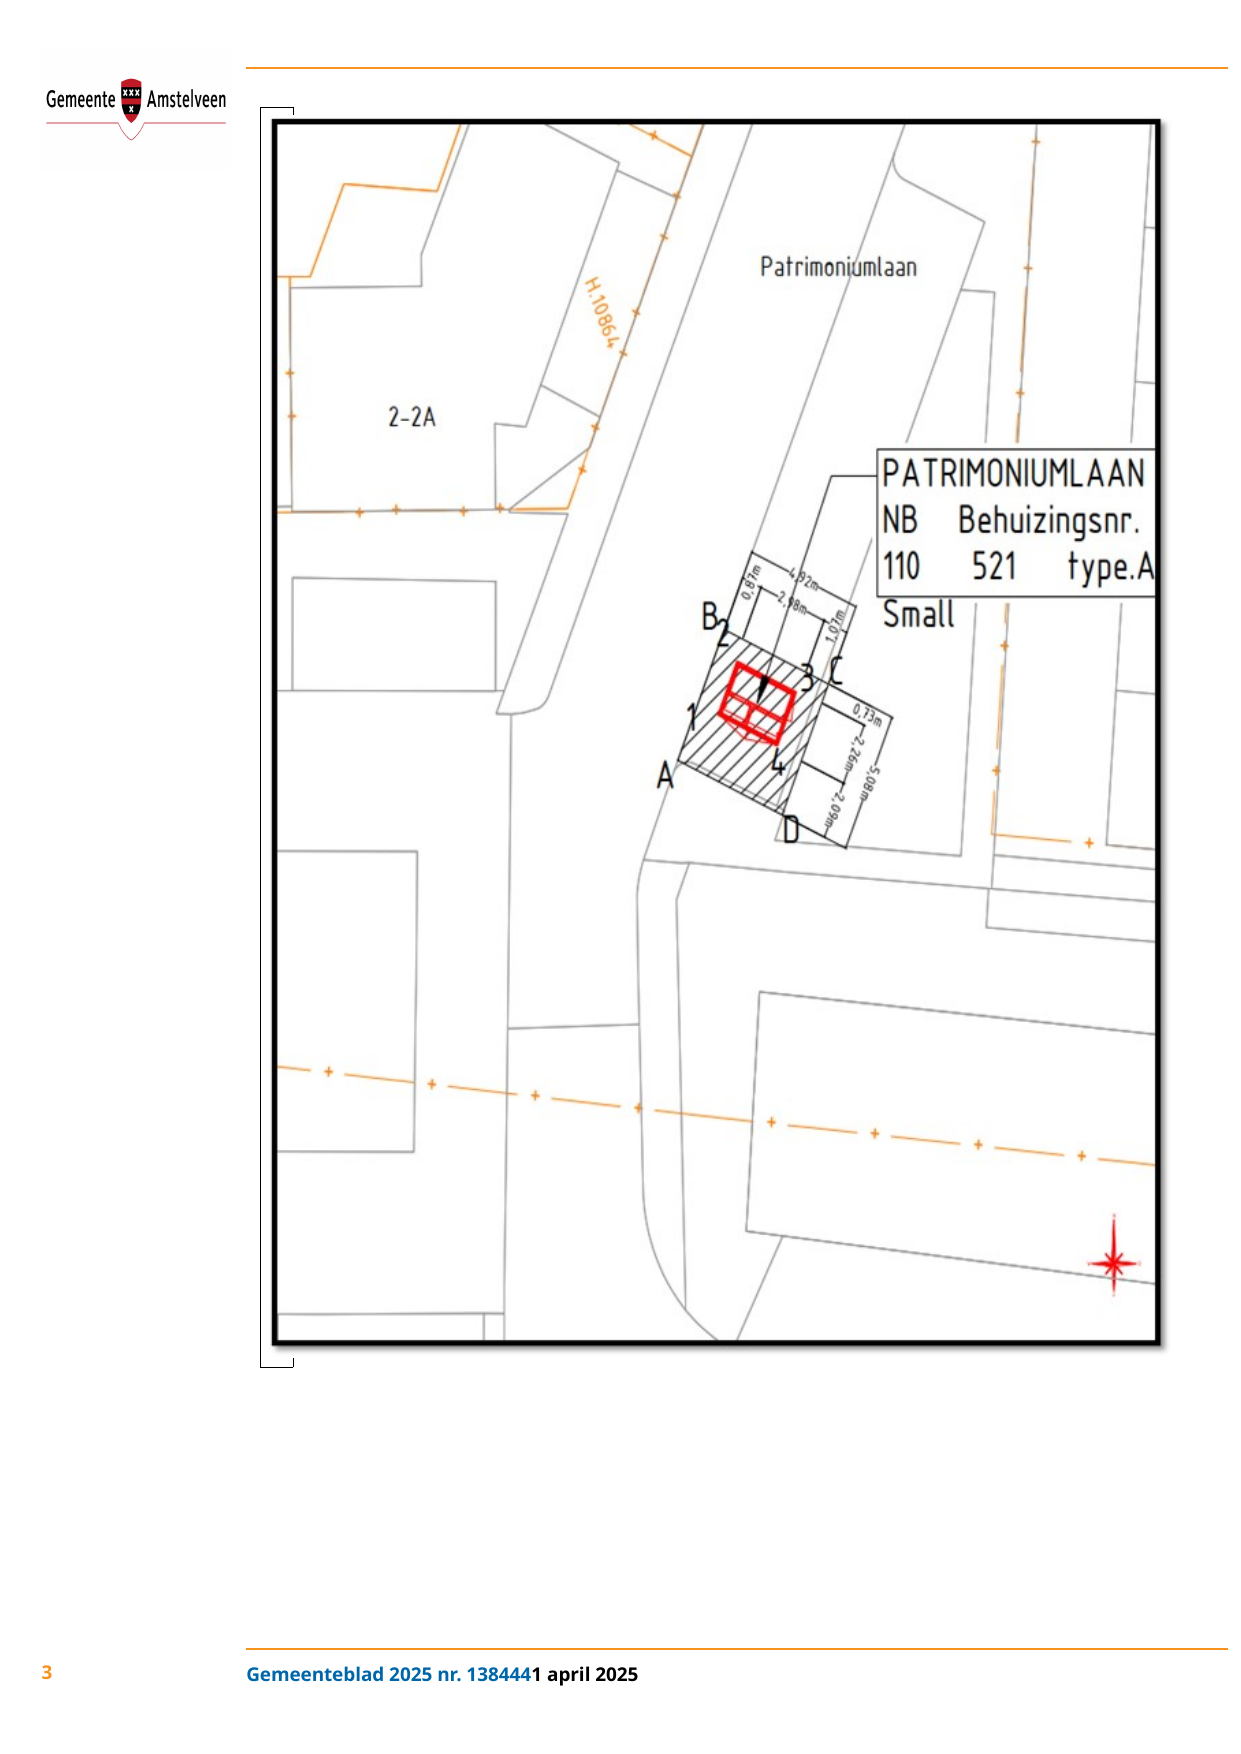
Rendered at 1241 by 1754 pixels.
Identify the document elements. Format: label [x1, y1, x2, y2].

picture [41, 47, 231, 172]
picture [268, 115, 1173, 1358]
